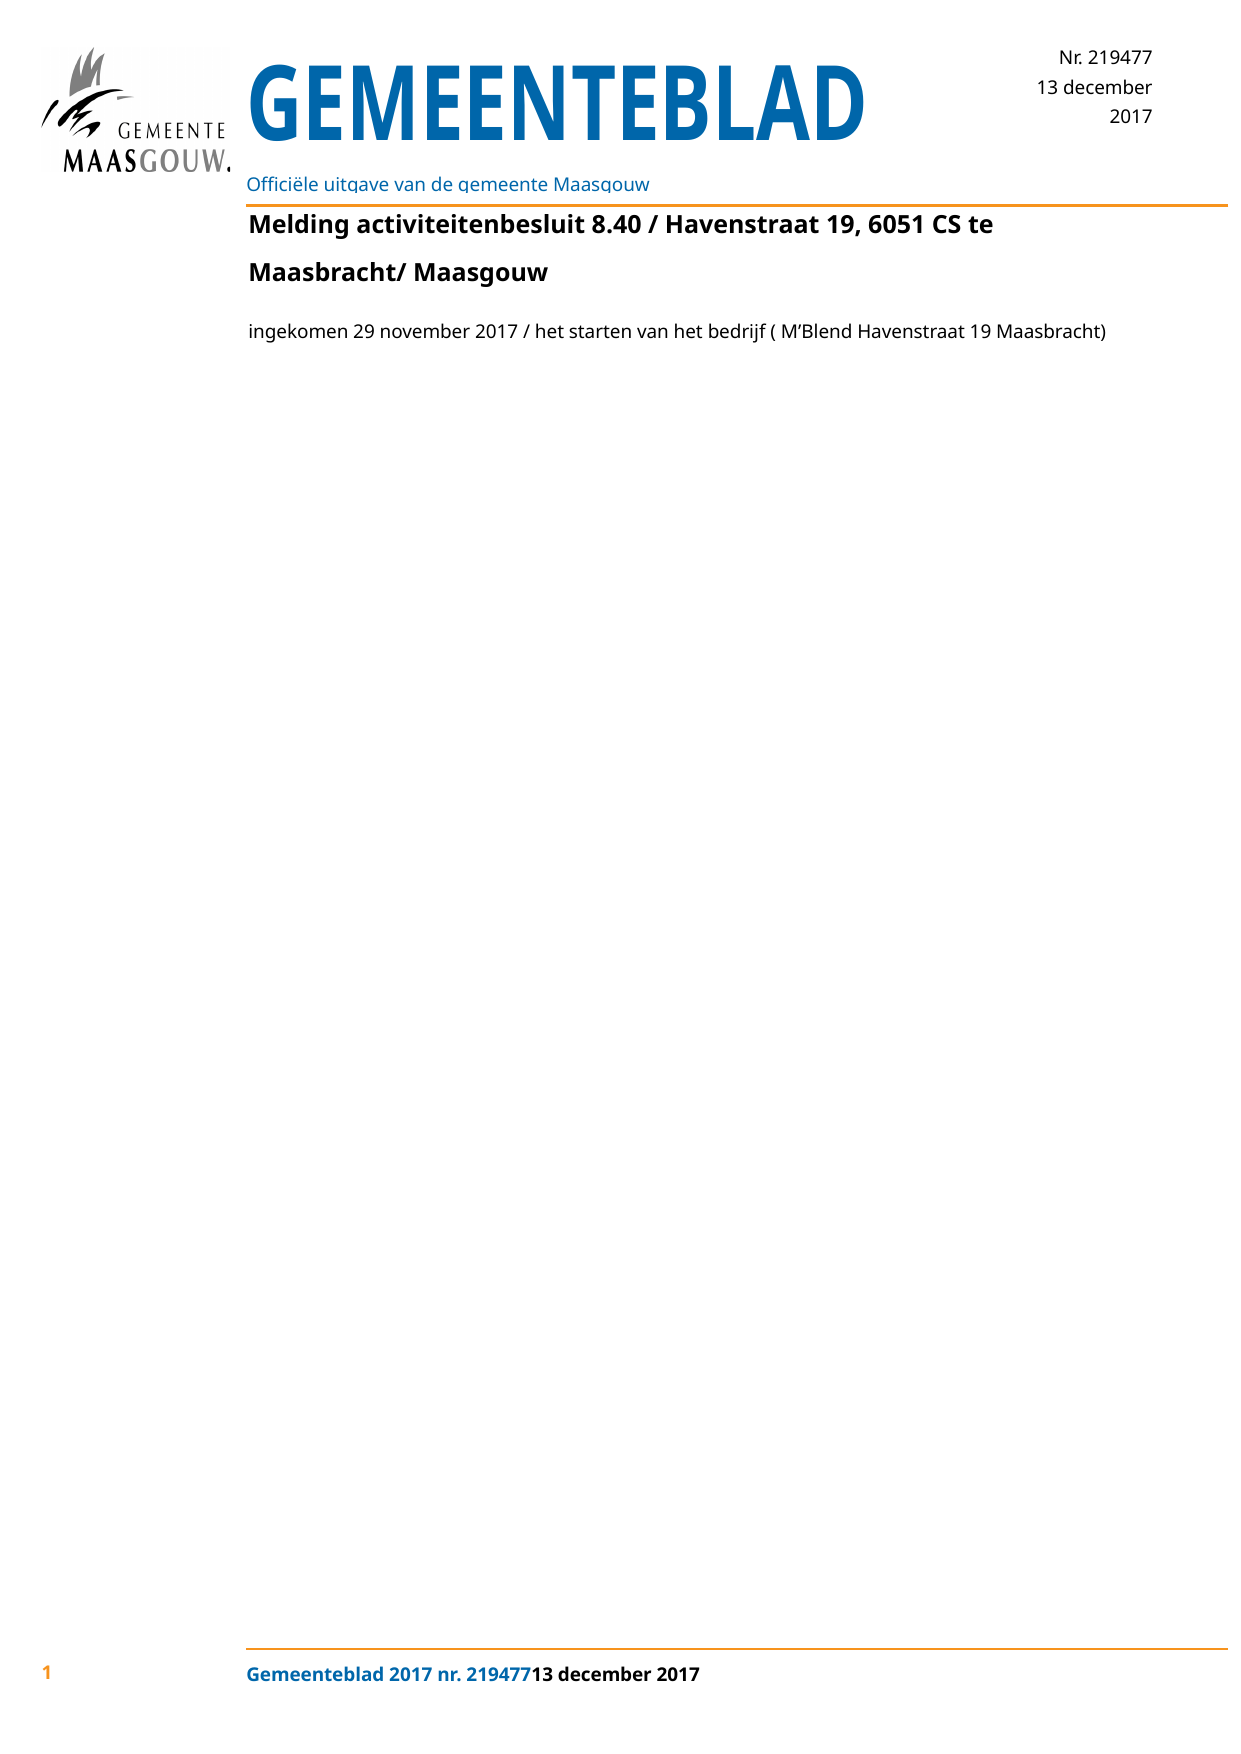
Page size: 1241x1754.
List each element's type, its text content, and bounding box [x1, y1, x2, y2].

text Melding activiteitenbesluit 8.40 / Havenstraat 19, 6051 CS te Maasbracht/ Maasgouw [248, 207, 1152, 288]
picture [41, 47, 231, 172]
text ingekomen 29 november 2017 / het starten van het bedrijf ( M’Blend Havenstraat 19 Maasbracht) [248, 318, 1152, 344]
